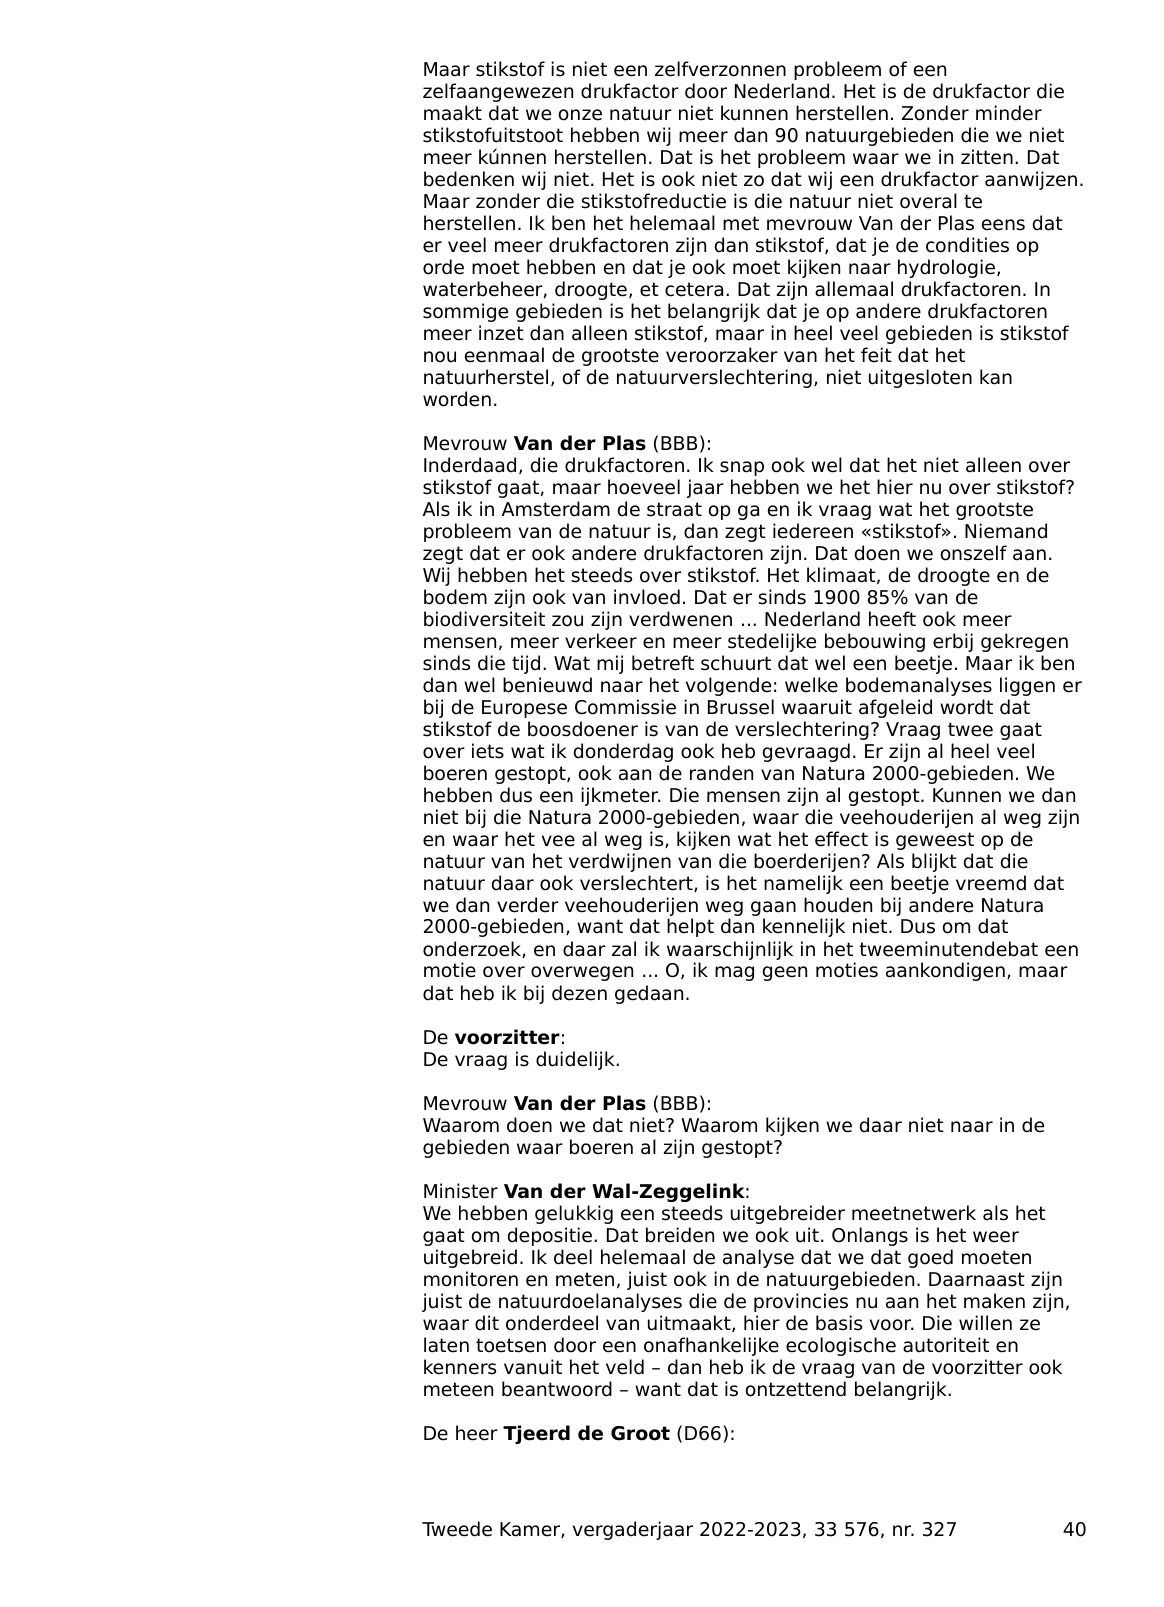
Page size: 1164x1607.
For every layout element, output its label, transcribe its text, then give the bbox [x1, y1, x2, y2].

text Minister Van der Wal-Zeggelink: [422, 1181, 1087, 1203]
text We hebben gelukkig een steeds uitgebreider meetnetwerk als het gaat om depositie. Dat breiden we ook uit. Onlangs is het weer uitgebreid. Ik deel helemaal de analyse dat we dat goed moeten monitoren en meten, juist ook in de natuurgebieden. Daarnaast zijn juist de natuurdoelanalyses die de provincies nu aan het maken zijn, waar dit onderdeel van uitmaakt, hier de basis voor. Die willen ze laten toetsen door een onafhankelijke ecologische autoriteit en kenners vanuit het veld – dan heb ik de vraag van de voorzitter ook meteen beantwoord – want dat is ontzettend belangrijk. [422, 1203, 1087, 1401]
text Waarom doen we dat niet? Waarom kijken we daar niet naar in de gebieden waar boeren al zijn gestopt? [422, 1115, 1087, 1159]
text Maar stikstof is niet een zelfverzonnen probleem of een zelfaangewezen drukfactor door Nederland. Het is de drukfactor die maakt dat we onze natuur niet kunnen herstellen. Zonder minder stikstofuitstoot hebben wij meer dan 90 natuurgebieden die we niet meer kúnnen herstellen. Dat is het probleem waar we in zitten. Dat bedenken wij niet. Het is ook niet zo dat wij een drukfactor aanwijzen. Maar zonder die stikstofreductie is die natuur niet overal te herstellen. Ik ben het helemaal met mevrouw Van der Plas eens dat er veel meer drukfactoren zijn dan stikstof, dat je de condities op orde moet hebben en dat je ook moet kijken naar hydrologie, waterbeheer, droogte, et cetera. Dat zijn allemaal drukfactoren. In sommige gebieden is het belangrijk dat je op andere drukfactoren meer inzet dan alleen stikstof, maar in heel veel gebieden is stikstof nou eenmaal de grootste veroorzaker van het feit dat het natuurherstel, of de natuurverslechtering, niet uitgesloten kan worden. [422, 59, 1087, 411]
text De voorzitter: [422, 1027, 1087, 1048]
text De vraag is duidelijk. [422, 1048, 1087, 1071]
text Mevrouw Van der Plas (BBB): [422, 1093, 1087, 1115]
text Mevrouw Van der Plas (BBB): [422, 433, 1087, 455]
text De heer Tjeerd de Groot (D66): [422, 1423, 1087, 1445]
text Inderdaad, die drukfactoren. Ik snap ook wel dat het niet alleen over stikstof gaat, maar hoeveel jaar hebben we het hier nu over stikstof? Als ik in Amsterdam de straat op ga en ik vraag wat het grootste probleem van de natuur is, dan zegt iedereen «stikstof». Niemand zegt dat er ook andere drukfactoren zijn. Dat doen we onszelf aan. Wij hebben het steeds over stikstof. Het klimaat, de droogte en de bodem zijn ook van invloed. Dat er sinds 1900 85% van de biodiversiteit zou zijn verdwenen ... Nederland heeft ook meer mensen, meer verkeer en meer stedelijke bebouwing erbij gekregen sinds die tijd. Wat mij betreft schuurt dat wel een beetje. Maar ik ben dan wel benieuwd naar het volgende: welke bodemanalyses liggen er bij de Europese Commissie in Brussel waaruit afgeleid wordt dat stikstof de boosdoener is van de verslechtering? Vraag twee gaat over iets wat ik donderdag ook heb gevraagd. Er zijn al heel veel boeren gestopt, ook aan de randen van Natura 2000-gebieden. We hebben dus een ijkmeter. Die mensen zijn al gestopt. Kunnen we dan niet bij die Natura 2000-gebieden, waar die veehouderijen al weg zijn en waar het vee al weg is, kijken wat het effect is geweest op de natuur van het verdwijnen van die boerderijen? Als blijkt dat die natuur daar ook verslechtert, is het namelijk een beetje vreemd dat we dan verder veehouderijen weg gaan houden bij andere Natura 2000-gebieden, want dat helpt dan kennelijk niet. Dus om dat onderzoek, en daar zal ik waarschijnlijk in het tweeminutendebat een motie over overwegen ... O, ik mag geen moties aankondigen, maar dat heb ik bij dezen gedaan. [422, 455, 1087, 1004]
